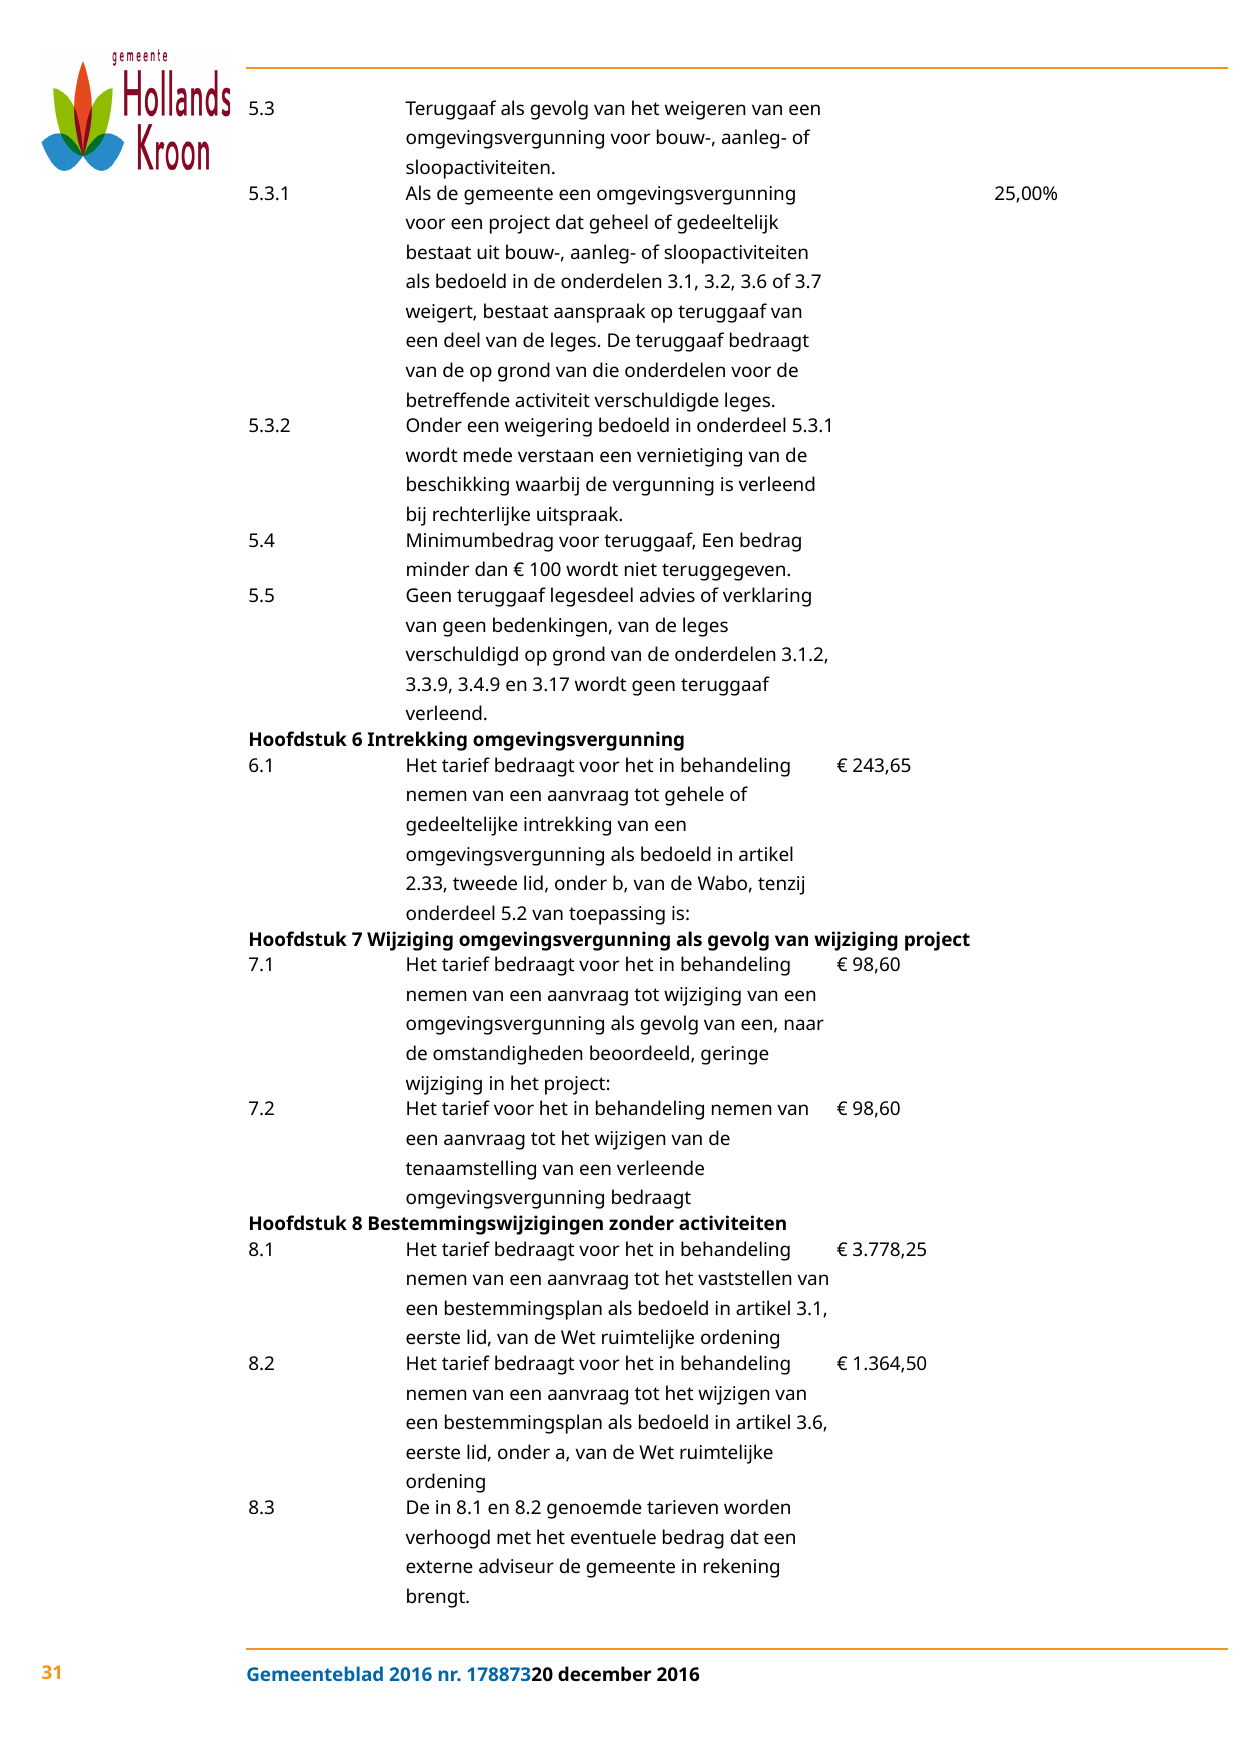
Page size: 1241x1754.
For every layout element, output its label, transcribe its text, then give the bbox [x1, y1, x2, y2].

table_cell 8.1 [248, 1236, 405, 1350]
table_cell Hoofdstuk 7 Wijziging omgevingsvergunning als gevolg van wijziging project [248, 926, 1152, 951]
table_cell [994, 1096, 1152, 1210]
table_cell 5.3 [248, 95, 405, 180]
table_cell 8.2 [248, 1350, 405, 1494]
table_cell € 243,65 [837, 752, 994, 926]
table_cell Onder een weigering bedoeld in onderdeel 5.3.1 wordt mede verstaan een vernietiging van de beschikking waarbij de vergunning is verleend bij rechterlijke uitspraak. [405, 413, 837, 527]
table_cell [837, 180, 994, 412]
table_cell 7.2 [248, 1096, 405, 1210]
table_cell 5.3.1 [248, 180, 405, 412]
table_cell Als de gemeente een omgevingsvergunning voor een project dat geheel of gedeeltelijk bestaat uit bouw‐, aanleg‐ of sloopactiviteiten als bedoeld in de onderdelen 3.1, 3.2, 3.6 of 3.7 weigert, bestaat aanspraak op teruggaaf van een deel van de leges. De teruggaaf bedraagt van de op grond van die onderdelen voor de betreffende activiteit verschuldigde leges. [405, 180, 837, 412]
table_cell 5.3.2 [248, 413, 405, 527]
table_cell [837, 1494, 994, 1609]
table_cell Hoofdstuk 8 Bestemmingswijzigingen zonder activiteiten [248, 1210, 1152, 1236]
table_cell [837, 527, 994, 582]
table_cell Minimumbedrag voor teruggaaf, Een bedrag minder dan € 100 wordt niet teruggegeven. [405, 527, 837, 582]
table_cell 8.3 [248, 1494, 405, 1609]
table_cell € 98,60 [837, 951, 994, 1096]
table_cell [837, 95, 994, 180]
table_cell [994, 951, 1152, 1096]
table_cell [837, 413, 994, 527]
table_cell [994, 95, 1152, 180]
table_cell 5.4 [248, 527, 405, 582]
table_cell Het tarief bedraagt voor het in behandeling nemen van een aanvraag tot het wijzigen van een bestemmingsplan als bedoeld in artikel 3.6, eerste lid, onder a, van de Wet ruimtelijke ordening [405, 1350, 837, 1494]
table_cell [994, 413, 1152, 527]
table_cell Geen teruggaaf legesdeel advies of verklaring van geen bedenkingen, van de leges verschuldigd op grond van de onderdelen 3.1.2, 3.3.9, 3.4.9 en 3.17 wordt geen teruggaaf verleend. [405, 582, 837, 726]
picture [41, 47, 231, 172]
table_cell [994, 752, 1152, 926]
table_cell [994, 1494, 1152, 1609]
table_cell 7.1 [248, 951, 405, 1096]
table_cell Het tarief voor het in behandeling nemen van een aanvraag tot het wijzigen van de tenaamstelling van een verleende omgevingsvergunning bedraagt [405, 1096, 837, 1210]
table_cell Hoofdstuk 6 Intrekking omgevingsvergunning [248, 726, 1152, 752]
table_cell € 1.364,50 [837, 1350, 994, 1494]
table_cell De in 8.1 en 8.2 genoemde tarieven worden verhoogd met het eventuele bedrag dat een externe adviseur de gemeente in rekening brengt. [405, 1494, 837, 1609]
table_cell [994, 1236, 1152, 1350]
table_cell [837, 582, 994, 726]
table_cell [994, 527, 1152, 582]
table_cell € 3.778,25 [837, 1236, 994, 1350]
table_cell Het tarief bedraagt voor het in behandeling nemen van een aanvraag tot het vaststellen van een bestemmingsplan als bedoeld in artikel 3.1, eerste lid, van de Wet ruimtelijke ordening [405, 1236, 837, 1350]
table_cell 5.5 [248, 582, 405, 726]
table_cell Teruggaaf als gevolg van het weigeren van een omgevingsvergunning voor bouw-, aanleg- of sloopactiviteiten. [405, 95, 837, 180]
table_cell 6.1 [248, 752, 405, 926]
table_cell Het tarief bedraagt voor het in behandeling nemen van een aanvraag tot wijziging van een omgevingsvergunning als gevolg van een, naar de omstandigheden beoordeeld, geringe wijziging in het project: [405, 951, 837, 1096]
table_cell [994, 582, 1152, 726]
table_cell € 98,60 [837, 1096, 994, 1210]
table_cell 25,00% [994, 180, 1152, 412]
table_cell Het tarief bedraagt voor het in behandeling nemen van een aanvraag tot gehele of gedeeltelijke intrekking van een omgevingsvergunning als bedoeld in artikel 2.33, tweede lid, onder b, van de Wabo, tenzij onderdeel 5.2 van toepassing is: [405, 752, 837, 926]
table_cell [994, 1350, 1152, 1494]
